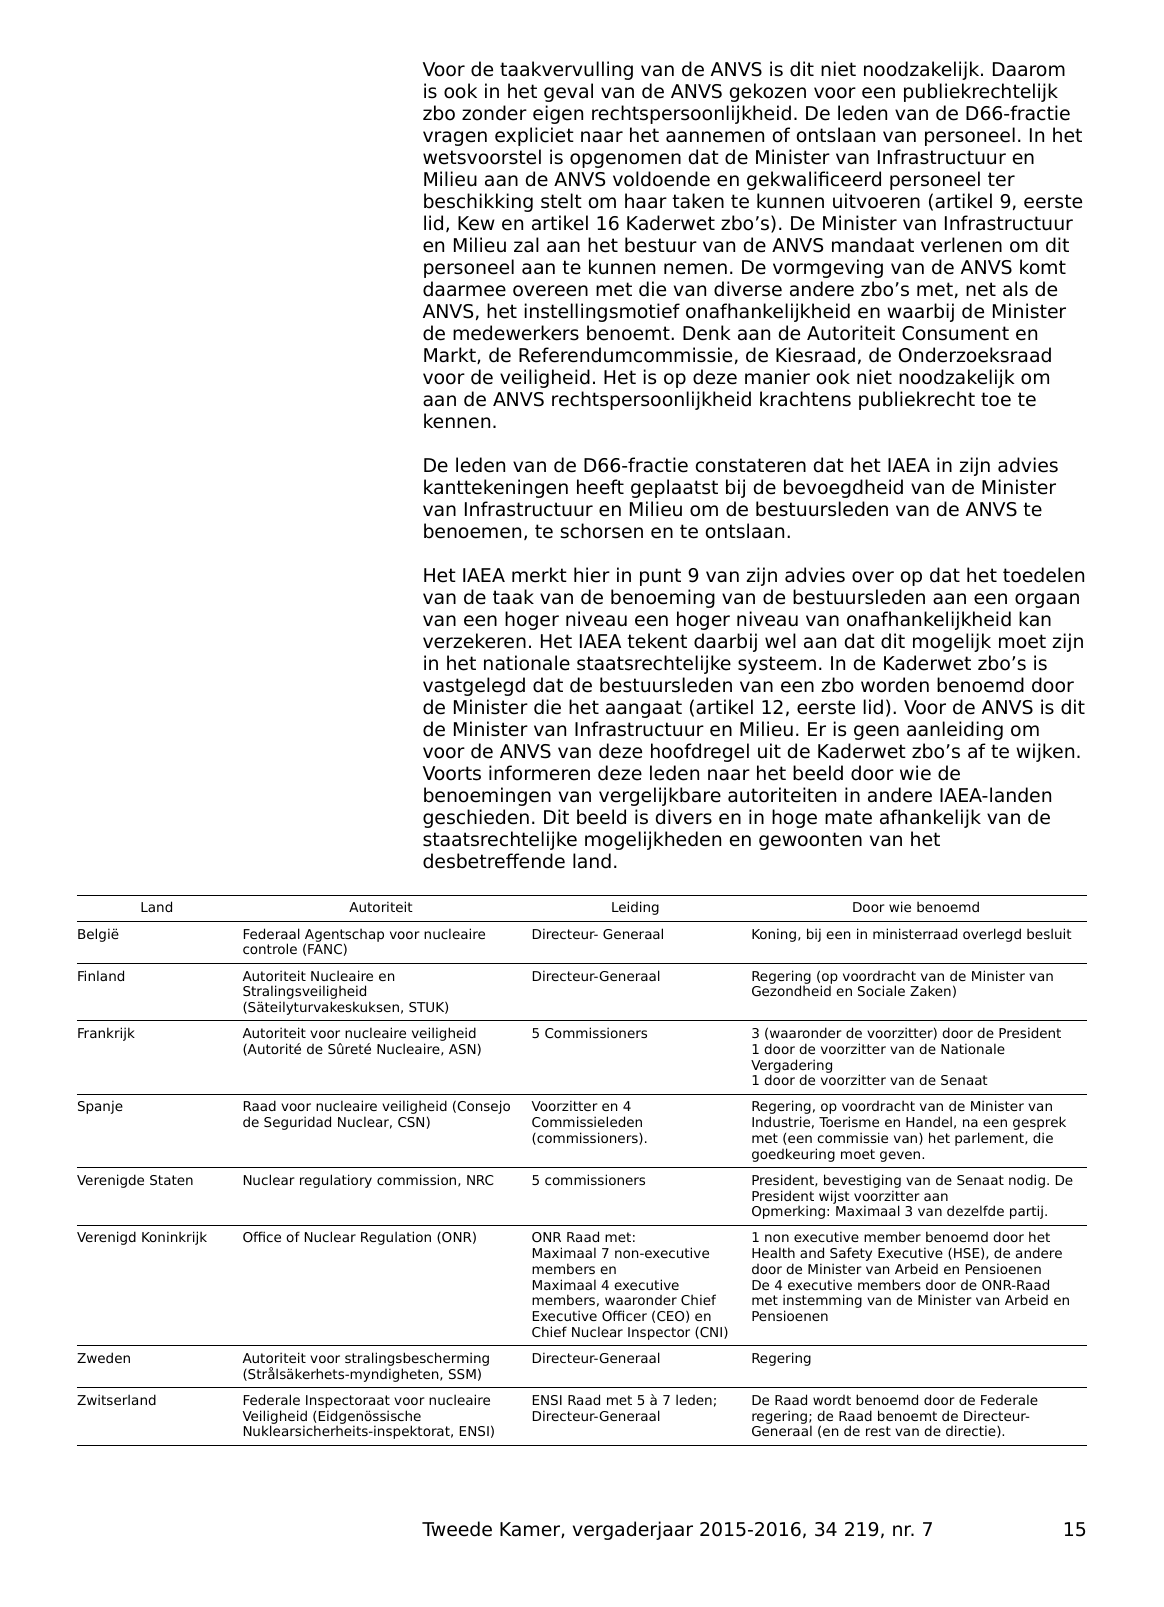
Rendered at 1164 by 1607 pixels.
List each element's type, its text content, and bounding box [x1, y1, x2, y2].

table_cell Raad voor nucleaire veiligheid (Consejo de Seguridad Nuclear, CSN) [236, 1095, 526, 1167]
table_cell Spanje [77, 1095, 236, 1167]
table_cell 5 Commissioners [526, 1021, 745, 1093]
table_cell Directeur-Generaal [526, 964, 745, 1020]
table_cell Regering (op voordracht van de Minister van Gezondheid en Sociale Zaken) [745, 964, 1087, 1020]
table_cell Zweden [77, 1346, 236, 1387]
table_cell Directeur- Generaal [526, 922, 745, 963]
table_cell Finland [77, 964, 236, 1020]
table_cell Maximaal 4 executive members, waaronder Chief Executive Officer (CEO) en Chief Nuclear Inspector (CNI) [526, 1278, 745, 1345]
table_cell 5 commissioners [526, 1168, 745, 1224]
table_cell Autoriteit voor stralingsbescherming (Strålsäkerhets-myndigheten, SSM) [236, 1346, 526, 1387]
table_cell [77, 1278, 236, 1345]
table_cell Nuclear regulatiory commission, NRC [236, 1168, 526, 1224]
table_cell Verenigd Koninkrijk [77, 1226, 236, 1277]
table_cell 1 non executive member benoemd door het Health and Safety Executive (HSE), de andere door de Minister van Arbeid en Pensioenen [745, 1226, 1087, 1277]
table_cell België [77, 922, 236, 963]
text De leden van de D66-fractie constateren dat het IAEA in zijn advies kanttekeningen heeft geplaatst bij de bevoegdheid van de Minister van Infrastructuur en Milieu om de bestuursleden van de ANVS te benoemen, te schorsen en te ontslaan. [422, 455, 1087, 543]
table_cell De 4 executive members door de ONR-Raad met instemming van de Minister van Arbeid en Pensioenen [745, 1278, 1087, 1345]
table_header Door wie benoemd [745, 896, 1087, 921]
table_cell Verenigde Staten [77, 1168, 236, 1224]
table_cell Zwitserland [77, 1388, 236, 1444]
text Voorts informeren deze leden naar het beeld door wie de benoemingen van vergelijkbare autoriteiten in andere IAEA-landen geschieden. Dit beeld is divers en in hoge mate afhankelijk van de staatsrechtelijke mogelijkheden en gewoonten van het desbetreffende land. [422, 763, 1087, 873]
table_cell Directeur-Generaal [526, 1346, 745, 1387]
table_cell Voorzitter en 4 Commissieleden (commissioners). [526, 1095, 745, 1167]
table_cell Federaal Agentschap voor nucleaire controle (FANC) [236, 922, 526, 963]
table_cell Regering [745, 1346, 1087, 1387]
table_header Autoriteit [236, 896, 526, 921]
table_cell [236, 1278, 526, 1345]
table_cell Autoriteit voor nucleaire veiligheid (Autorité de Sûreté Nucleaire, ASN) [236, 1021, 526, 1093]
table_cell ONR Raad met: Maximaal 7 non-executive members en [526, 1226, 745, 1277]
text Voor de taakvervulling van de ANVS is dit niet noodzakelijk. Daarom is ook in het geval van de ANVS gekozen voor een publiekrechtelijk zbo zonder eigen rechtspersoonlijkheid. De leden van de D66-fractie vragen expliciet naar het aannemen of ontslaan van personeel. In het wetsvoorstel is opgenomen dat de Minister van Infrastructuur en Milieu aan de ANVS voldoende en gekwalificeerd personeel ter beschikking stelt om haar taken te kunnen uitvoeren (artikel 9, eerste lid, Kew en artikel 16 Kaderwet zbo’s). De Minister van Infrastructuur en Milieu zal aan het bestuur van de ANVS mandaat verlenen om dit personeel aan te kunnen nemen. De vormgeving van de ANVS komt daarmee overeen met die van diverse andere zbo’s met, net als de ANVS, het instellingsmotief onafhankelijkheid en waarbij de Minister de medewerkers benoemt. Denk aan de Autoriteit Consument en Markt, de Referendumcommissie, de Kiesraad, de Onderzoeksraad voor de veiligheid. Het is op deze manier ook niet noodzakelijk om aan de ANVS rechtspersoonlijkheid krachtens publiekrecht toe te kennen. [422, 59, 1087, 433]
table_cell Koning, bij een in ministerraad overlegd besluit [745, 922, 1087, 963]
table_cell Regering, op voordracht van de Minister van Industrie, Toerisme en Handel, na een gesprek met (een commissie van) het parlement, die goedkeuring moet geven. [745, 1095, 1087, 1167]
table_cell De Raad wordt benoemd door de Federale regering; de Raad benoemt de Directeur-Generaal (en de rest van de directie). [745, 1388, 1087, 1444]
table_header Land [77, 896, 236, 921]
table_cell Autoriteit Nucleaire en Stralingsveiligheid (Säteilyturvakeskuksen, STUK) [236, 964, 526, 1020]
table_cell Federale Inspectoraat voor nucleaire Veiligheid (Eidgenössische Nuklearsicherheits-inspektorat, ENSI) [236, 1388, 526, 1444]
table_header Leiding [526, 896, 745, 921]
table_cell ENSI Raad met 5 à 7 leden; Directeur-Generaal [526, 1388, 745, 1444]
table_cell Frankrijk [77, 1021, 236, 1093]
text Het IAEA merkt hier in punt 9 van zijn advies over op dat het toedelen van de taak van de benoeming van de bestuursleden aan een orgaan van een hoger niveau een hoger niveau van onafhankelijkheid kan verzekeren. Het IAEA tekent daarbij wel aan dat dit mogelijk moet zijn in het nationale staatsrechtelijke systeem. In de Kaderwet zbo’s is vastgelegd dat de bestuursleden van een zbo worden benoemd door de Minister die het aangaat (artikel 12, eerste lid). Voor de ANVS is dit de Minister van Infrastructuur en Milieu. Er is geen aanleiding om voor de ANVS van deze hoofdregel uit de Kaderwet zbo’s af te wijken. [422, 565, 1087, 763]
table_cell 3 (waaronder de voorzitter) door de President 1 door de voorzitter van de Nationale Vergadering 1 door de voorzitter van de Senaat [745, 1021, 1087, 1093]
table_cell President, bevestiging van de Senaat nodig. De President wijst voorzitter aan Opmerking: Maximaal 3 van dezelfde partij. [745, 1168, 1087, 1224]
table_cell Office of Nuclear Regulation (ONR) [236, 1226, 526, 1277]
